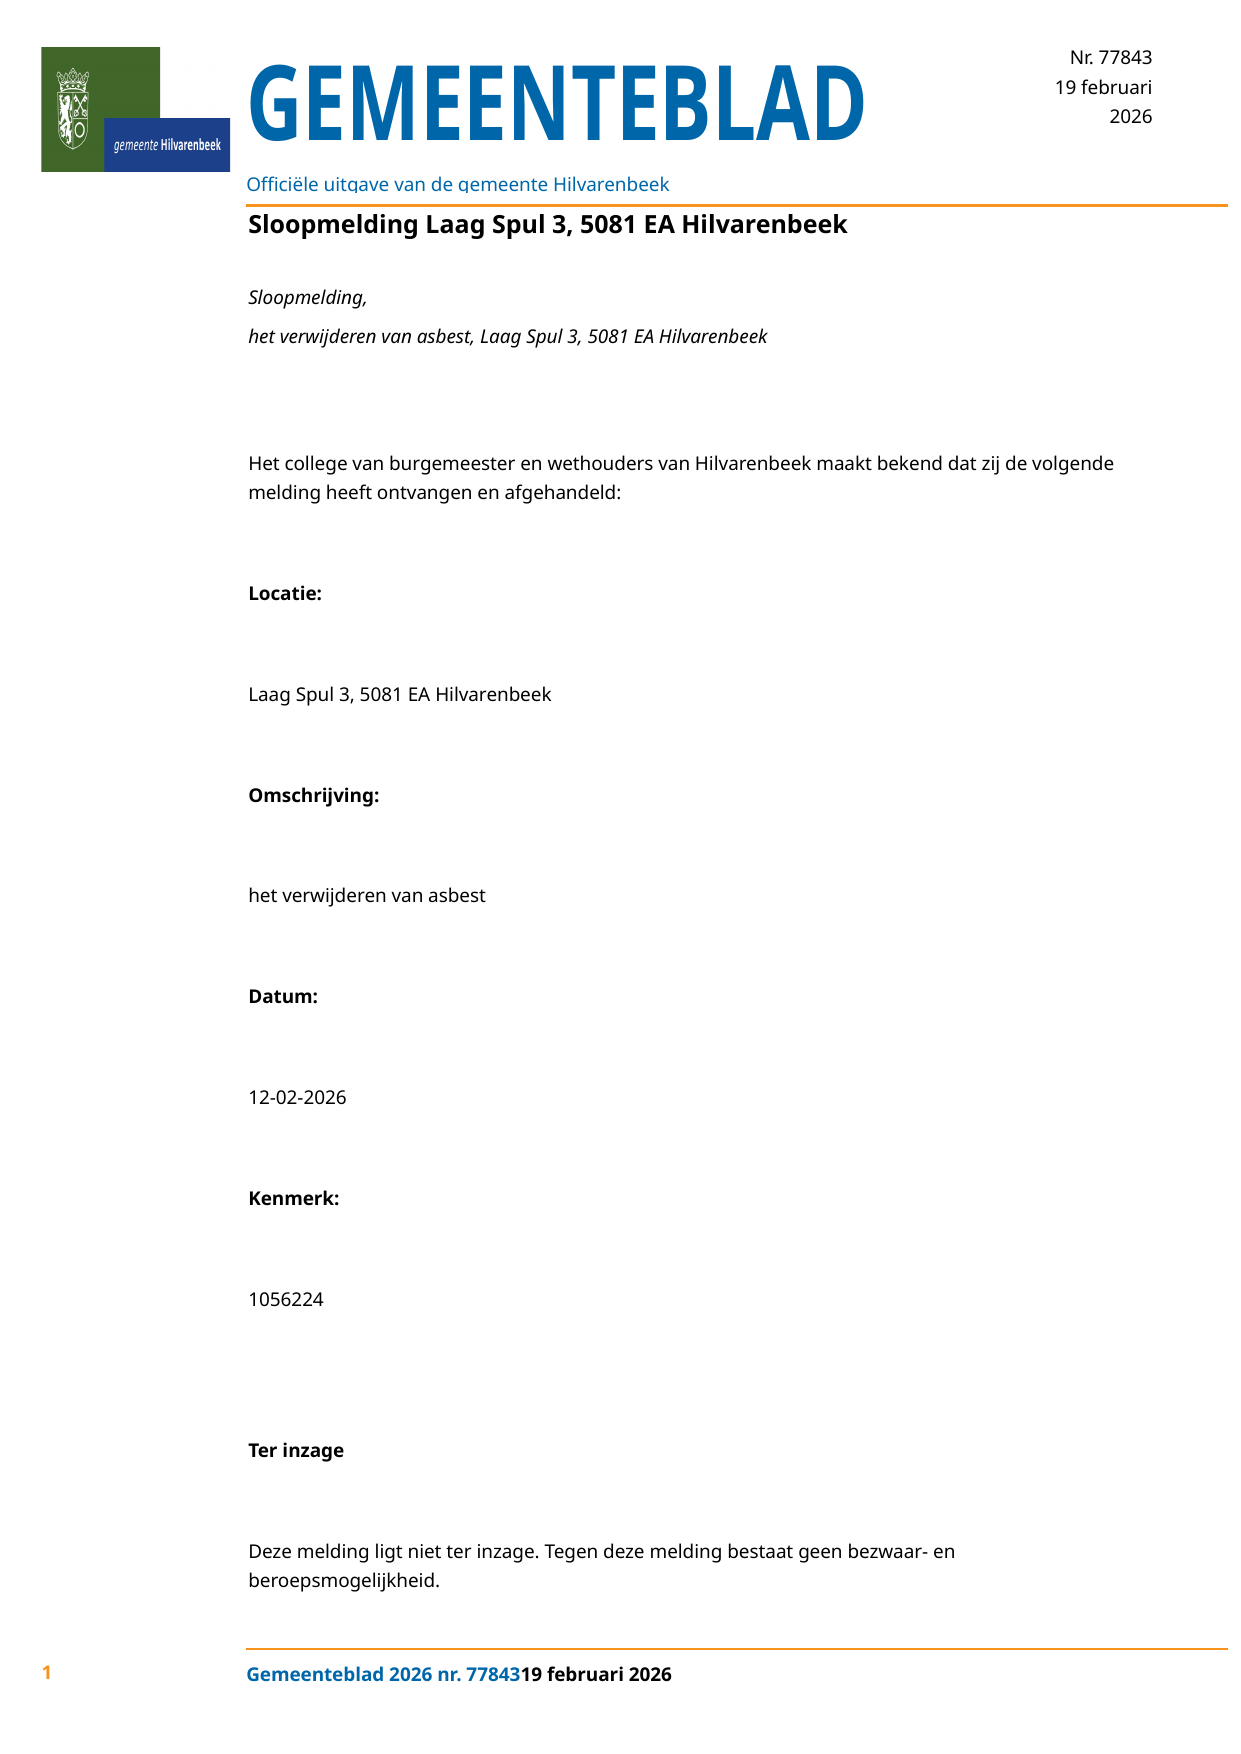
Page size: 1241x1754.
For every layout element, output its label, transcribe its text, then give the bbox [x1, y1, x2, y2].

picture [41, 47, 231, 172]
text 12-02-2026 [248, 1084, 1152, 1110]
text Datum: [248, 983, 1152, 1009]
text Ter inzage [248, 1437, 1152, 1463]
text Sloopmelding Laag Spul 3, 5081 EA Hilvarenbeek [248, 207, 1152, 241]
text Locatie: [248, 580, 1152, 606]
text Kenmerk: [248, 1185, 1152, 1211]
text Omschrijving: [248, 782, 1152, 807]
text Sloopmelding, [248, 284, 1152, 309]
text het verwijderen van asbest [248, 883, 1152, 908]
text 1056224 [248, 1286, 1152, 1312]
text het verwijderen van asbest, Laag Spul 3, 5081 EA Hilvarenbeek [248, 323, 1152, 349]
text Laag Spul 3, 5081 EA Hilvarenbeek [248, 681, 1152, 707]
text Deze melding ligt niet ter inzage. Tegen deze melding bestaat geen bezwaar- en beroepsmogelijkheid. [248, 1538, 1152, 1593]
text Het college van burgemeester en wethouders van Hilvarenbeek maakt bekend dat zij de volgende melding heeft ontvangen en afgehandeld: [248, 450, 1152, 505]
